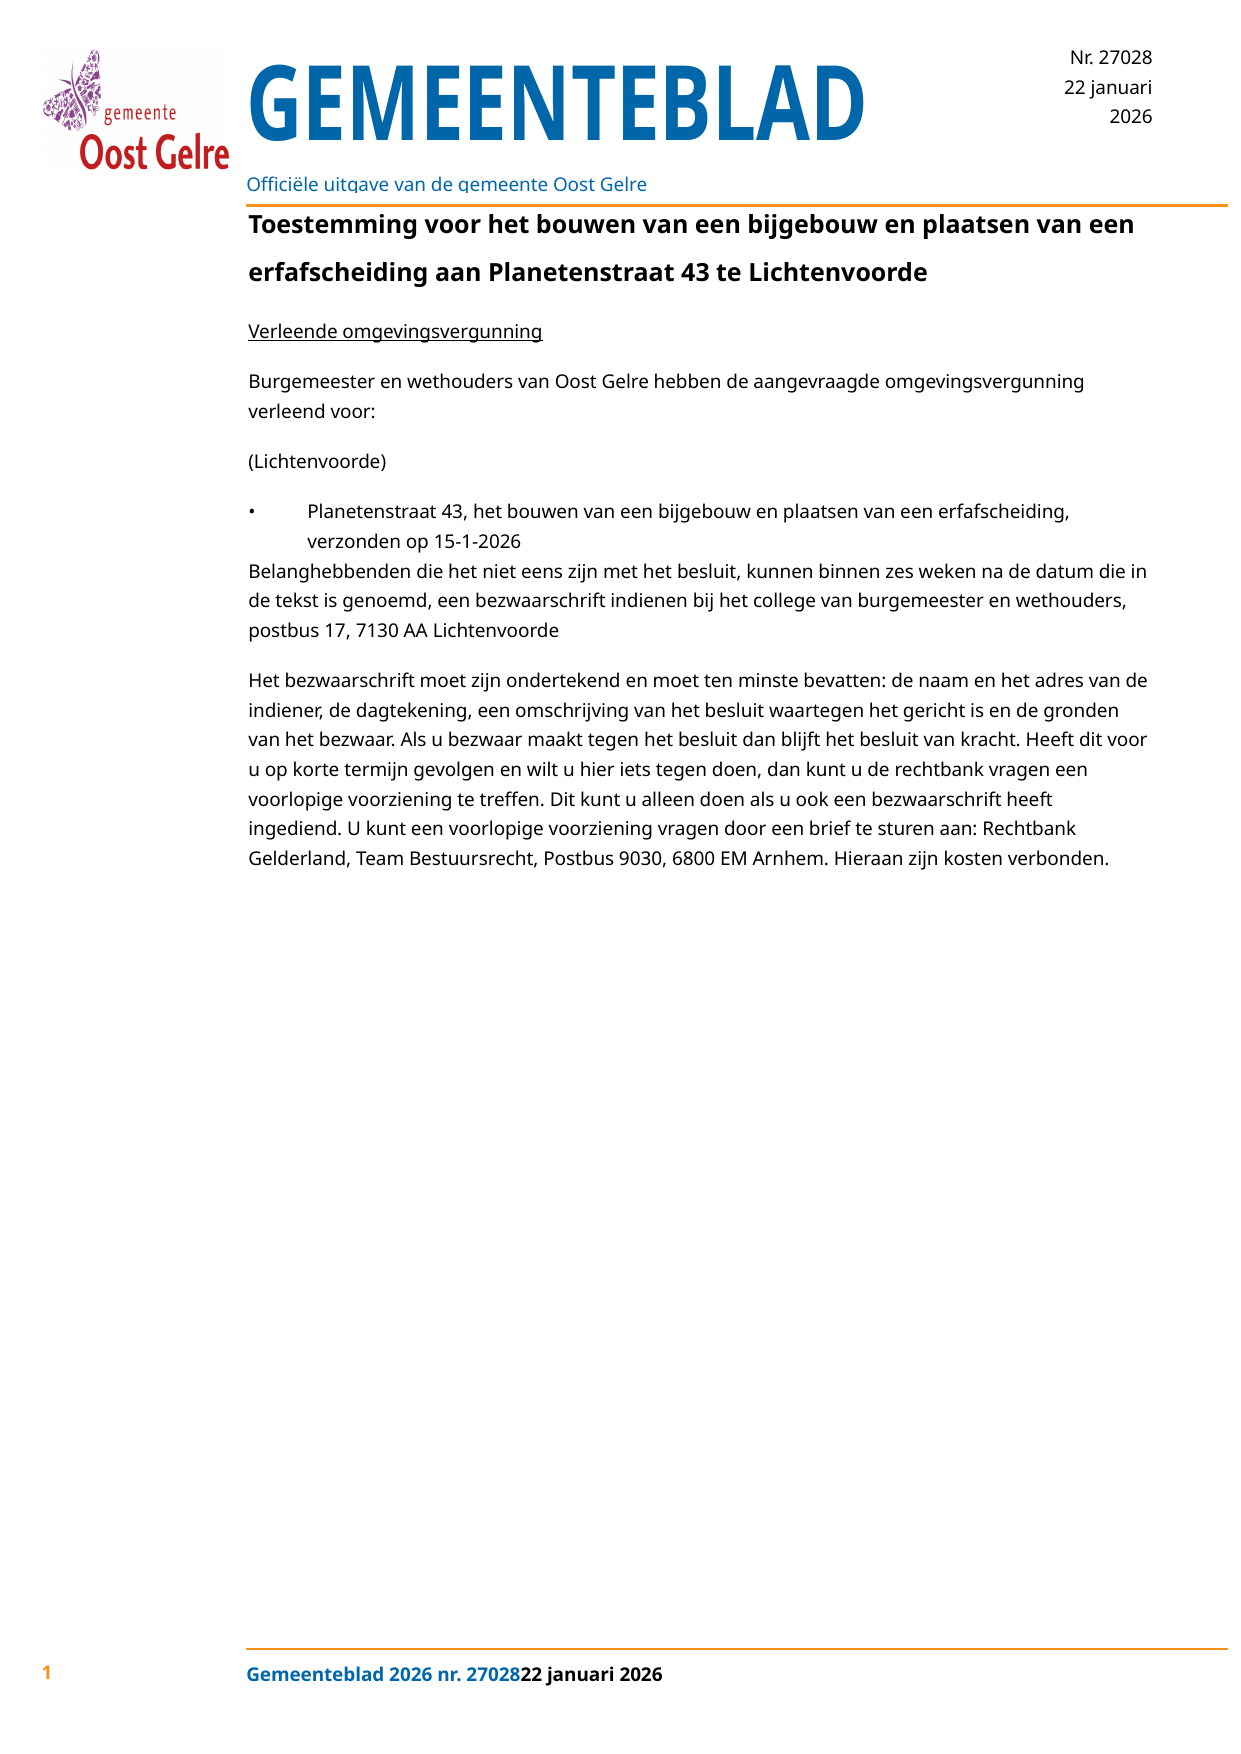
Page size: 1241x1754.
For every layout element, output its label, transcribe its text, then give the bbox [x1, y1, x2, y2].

text Toestemming voor het bouwen van een bijgebouw en plaatsen van een erfafscheiding aan Planetenstraat 43 te Lichtenvoorde [248, 207, 1152, 288]
list Planetenstraat 43, het bouwen van een bijgebouw en plaatsen van een erfafscheiding, verzonden op 15-1-2026 [248, 499, 1152, 554]
text (Lichtenvoorde) [248, 448, 1152, 474]
picture [41, 47, 231, 172]
text Verleende omgevingsvergunning [248, 318, 1152, 344]
text Burgemeester en wethouders van Oost Gelre hebben de aangevraagde omgevingsvergunning verleend voor: [248, 368, 1152, 424]
text Belanghebbenden die het niet eens zijn met het besluit, kunnen binnen zes weken na de datum die in de tekst is genoemd, een bezwaarschrift indienen bij het college van burgemeester en wethouders, postbus 17, 7130 AA Lichtenvoorde [248, 558, 1152, 643]
text Het bezwaarschrift moet zijn ondertekend en moet ten minste bevatten: de naam en het adres van de indiener, de dagtekening, een omschrijving van het besluit waartegen het gericht is en de gronden van het bezwaar. Als u bezwaar maakt tegen het besluit dan blijft het besluit van kracht. Heeft dit voor u op korte termijn gevolgen en wilt u hier iets tegen doen, dan kunt u de rechtbank vragen een voorlopige voorziening te treffen. Dit kunt u alleen doen als u ook een bezwaarschrift heeft ingediend. U kunt een voorlopige voorziening vragen door een brief te sturen aan: Rechtbank Gelderland, Team Bestuursrecht, Postbus 9030, 6800 EM Arnhem. Hieraan zijn kosten verbonden. [248, 667, 1152, 871]
